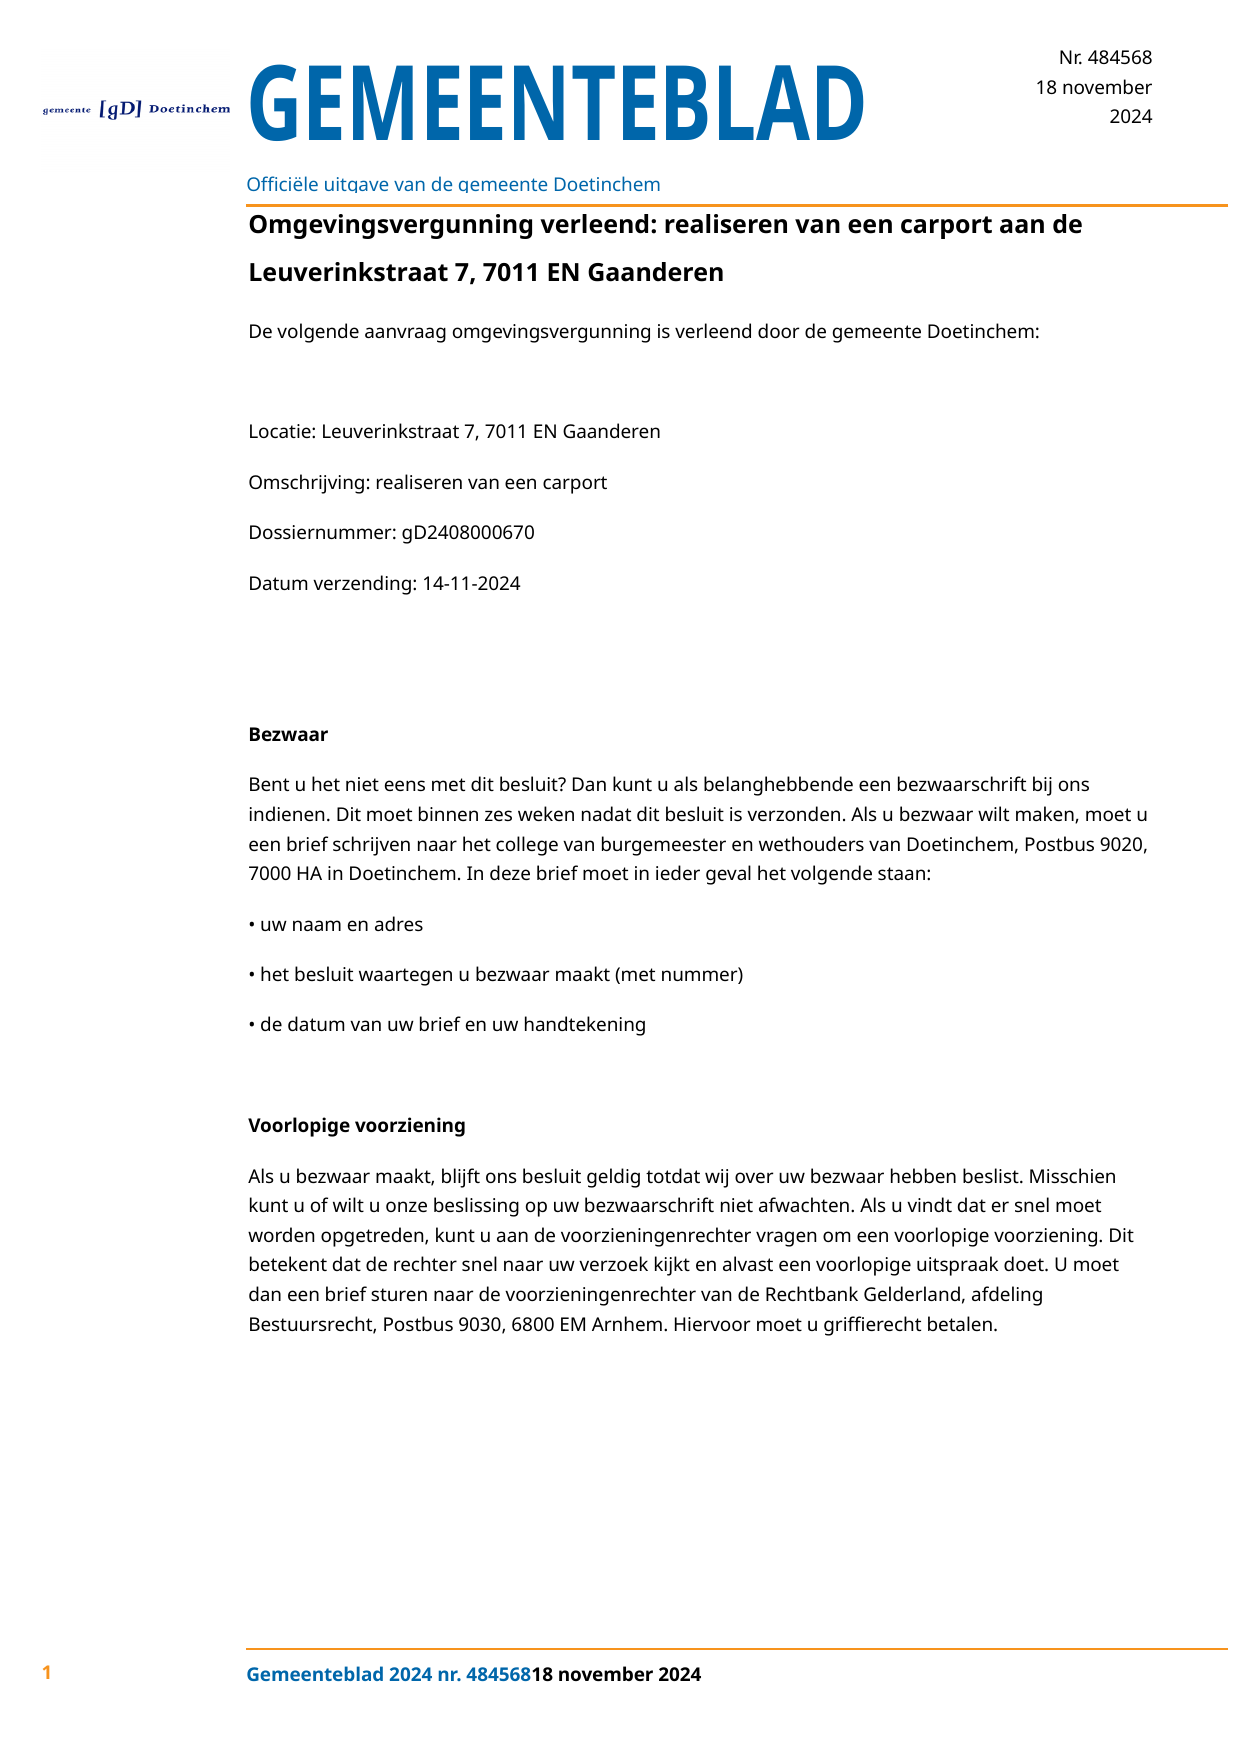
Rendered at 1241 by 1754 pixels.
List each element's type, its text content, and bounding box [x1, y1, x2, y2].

text Omschrijving: realiseren van een carport [248, 469, 1152, 495]
text Omgevingsvergunning verleend: realiseren van een carport aan de Leuverinkstraat 7, 7011 EN Gaanderen [248, 207, 1152, 288]
text Bezwaar [248, 721, 1152, 747]
text • het besluit waartegen u bezwaar maakt (met nummer) [248, 961, 1152, 987]
text • uw naam en adres [248, 911, 1152, 937]
text Voorlopige voorziening [248, 1112, 1152, 1138]
text De volgende aanvraag omgevingsvergunning is verleend door de gemeente Doetinchem: [248, 318, 1152, 344]
text Locatie: Leuverinkstraat 7, 7011 EN Gaanderen [248, 419, 1152, 444]
text Datum verzending: 14-11-2024 [248, 570, 1152, 596]
text • de datum van uw brief en uw handtekening [248, 1012, 1152, 1037]
text Als u bezwaar maakt, blijft ons besluit geldig totdat wij over uw bezwaar hebben beslist. Misschien kunt u of wilt u onze beslissing op uw bezwaarschrift niet afwachten. Als u vindt dat er snel moet worden opgetreden, kunt u aan de voorzieningenrechter vragen om een voorlopige voorziening. Dit betekent dat de rechter snel naar uw verzoek kijkt en alvast een voorlopige uitspraak doet. U moet dan een brief sturen naar de voorzieningenrechter van de Rechtbank Gelderland, afdeling Bestuursrecht, Postbus 9030, 6800 EM Arnhem. Hiervoor moet u griffierecht betalen. [248, 1163, 1152, 1337]
text Bent u het niet eens met dit besluit? Dan kunt u als belanghebbende een bezwaarschrift bij ons indienen. Dit moet binnen zes weken nadat dit besluit is verzonden. Als u bezwaar wilt maken, moet u een brief schrijven naar het college van burgemeester en wethouders van Doetinchem, Postbus 9020, 7000 HA in Doetinchem. In deze brief moet in ieder geval het volgende staan: [248, 772, 1152, 886]
text Dossiernummer: gD2408000670 [248, 519, 1152, 545]
picture [41, 47, 231, 172]
